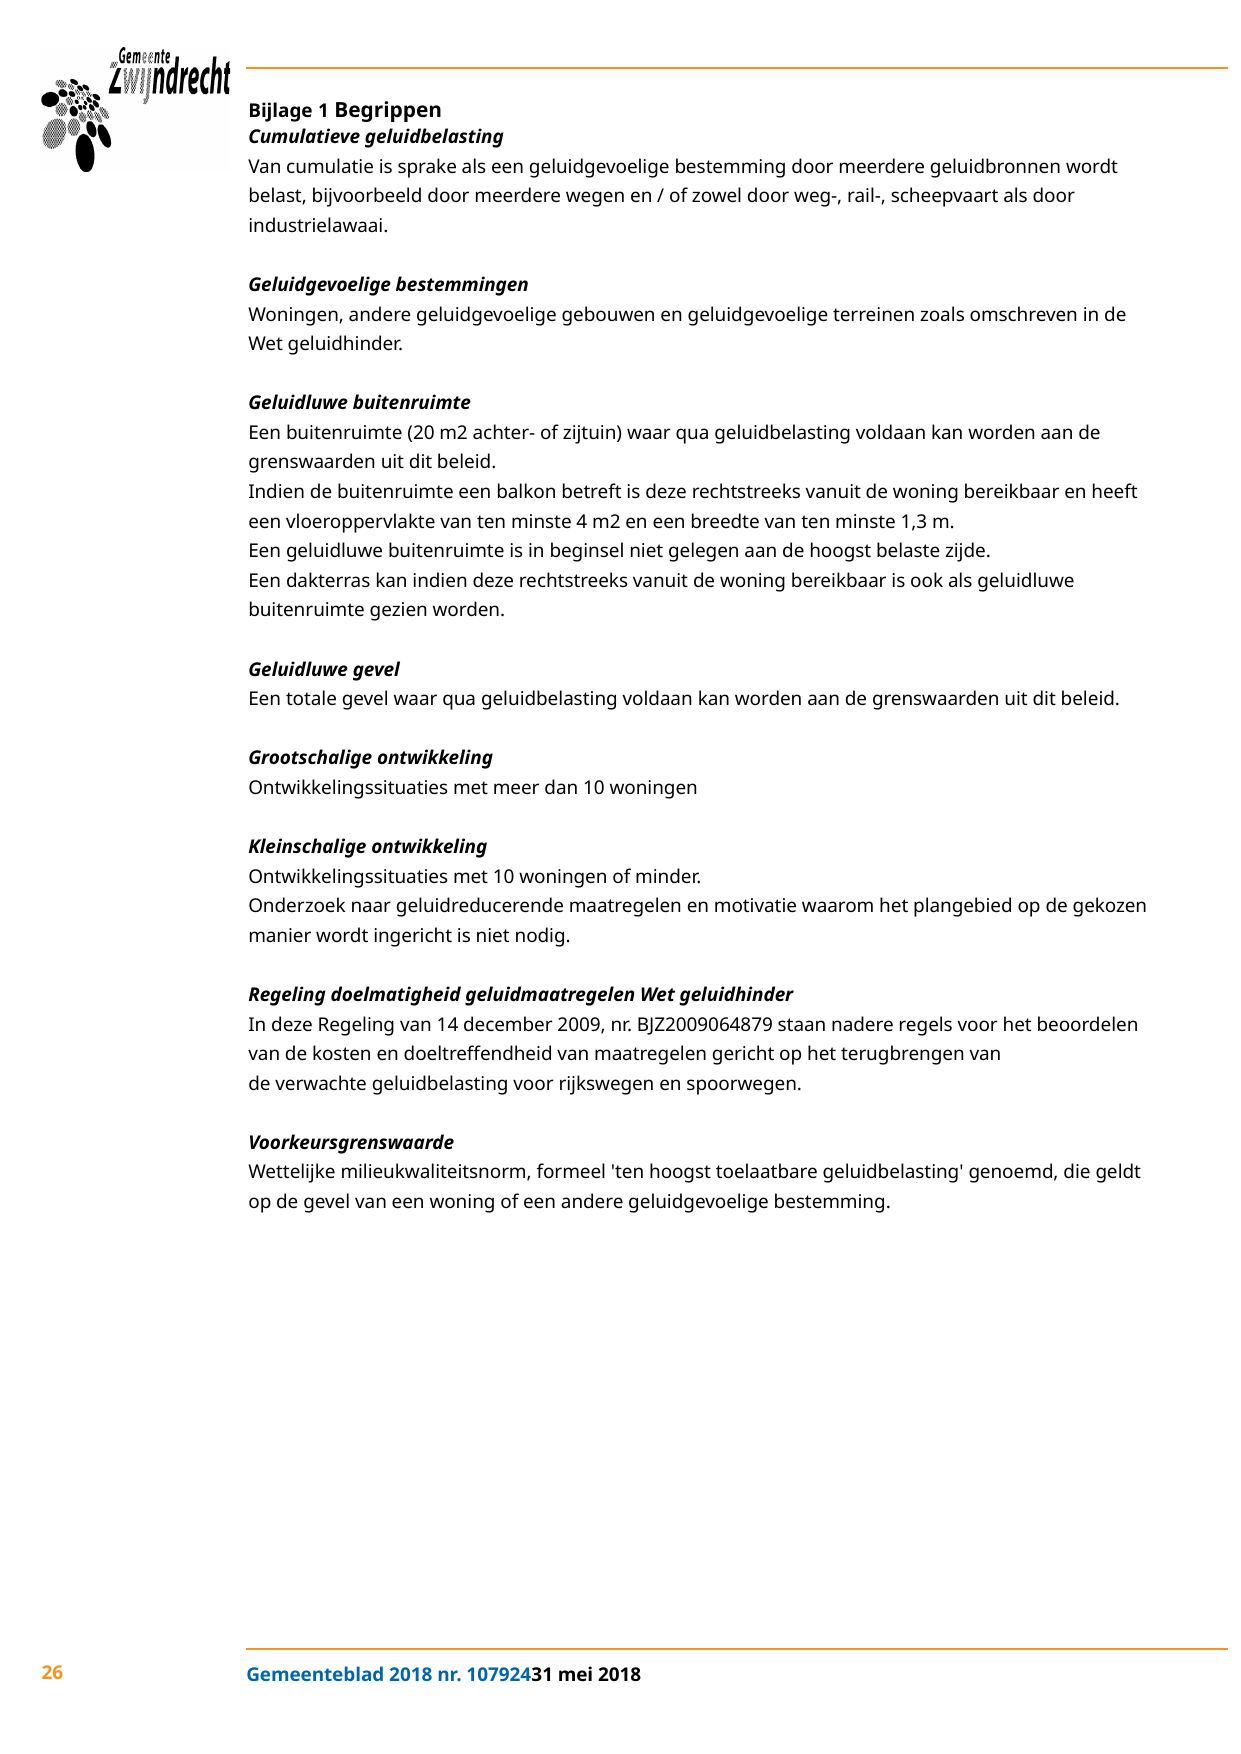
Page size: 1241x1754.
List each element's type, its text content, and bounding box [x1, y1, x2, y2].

text Bijlage 1 Begrippen [248, 95, 1152, 123]
text Een totale gevel waar qua geluidbelasting voldaan kan worden aan de grenswaarden uit dit beleid. [248, 685, 1152, 711]
text Kleinschalige ontwikkeling [248, 833, 1152, 859]
text Geluidluwe gevel [248, 656, 1152, 682]
text Geluidluwe buitenruimte [248, 389, 1152, 415]
text Indien de buitenruimte een balkon betreft is deze rechtstreeks vanuit de woning bereikbaar en heeft een vloeroppervlakte van ten minste 4 m2 en een breedte van ten minste 1,3 m. [248, 478, 1152, 534]
text Geluidgevoelige bestemmingen [248, 271, 1152, 297]
text Van cumulatie is sprake als een geluidgevoelige bestemming door meerdere geluidbronnen wordt belast, bijvoorbeeld door meerdere wegen en / of zowel door weg-, rail-, scheepvaart als door industrielawaai. [248, 153, 1152, 238]
text Een dakterras kan indien deze rechtstreeks vanuit de woning bereikbaar is ook als geluidluwe buitenruimte gezien worden. [248, 567, 1152, 622]
text Cumulatieve geluidbelasting [248, 123, 1152, 149]
text Een geluidluwe buitenruimte is in beginsel niet gelegen aan de hoogst belaste zijde. [248, 537, 1152, 563]
text Grootschalige ontwikkeling [248, 744, 1152, 770]
text Ontwikkelingssituaties met meer dan 10 woningen [248, 774, 1152, 800]
text Wettelijke milieukwaliteitsnorm, formeel 'ten hoogst toelaatbare geluidbelasting' genoemd, die geldt op de gevel van een woning of een andere geluidgevoelige bestemming. [248, 1159, 1152, 1214]
text Voorkeursgrenswaarde [248, 1129, 1152, 1155]
text de verwachte geluidbelasting voor rijkswegen en spoorwegen. [248, 1070, 1152, 1096]
text In deze Regeling van 14 december 2009, nr. BJZ2009064879 staan nadere regels voor het beoordelen van de kosten en doeltreffendheid van maatregelen gericht op het terugbrengen van [248, 1011, 1152, 1066]
picture [41, 47, 231, 172]
text Ontwikkelingssituaties met 10 woningen of minder. [248, 863, 1152, 889]
text Onderzoek naar geluidreducerende maatregelen en motivatie waarom het plangebied op de gekozen manier wordt ingericht is niet nodig. [248, 892, 1152, 948]
text Woningen, andere geluidgevoelige gebouwen en geluidgevoelige terreinen zoals omschreven in de Wet geluidhinder. [248, 301, 1152, 356]
text Regeling doelmatigheid geluidmaatregelen Wet geluidhinder [248, 981, 1152, 1007]
text Een buitenruimte (20 m2 achter- of zijtuin) waar qua geluidbelasting voldaan kan worden aan de grenswaarden uit dit beleid. [248, 419, 1152, 474]
